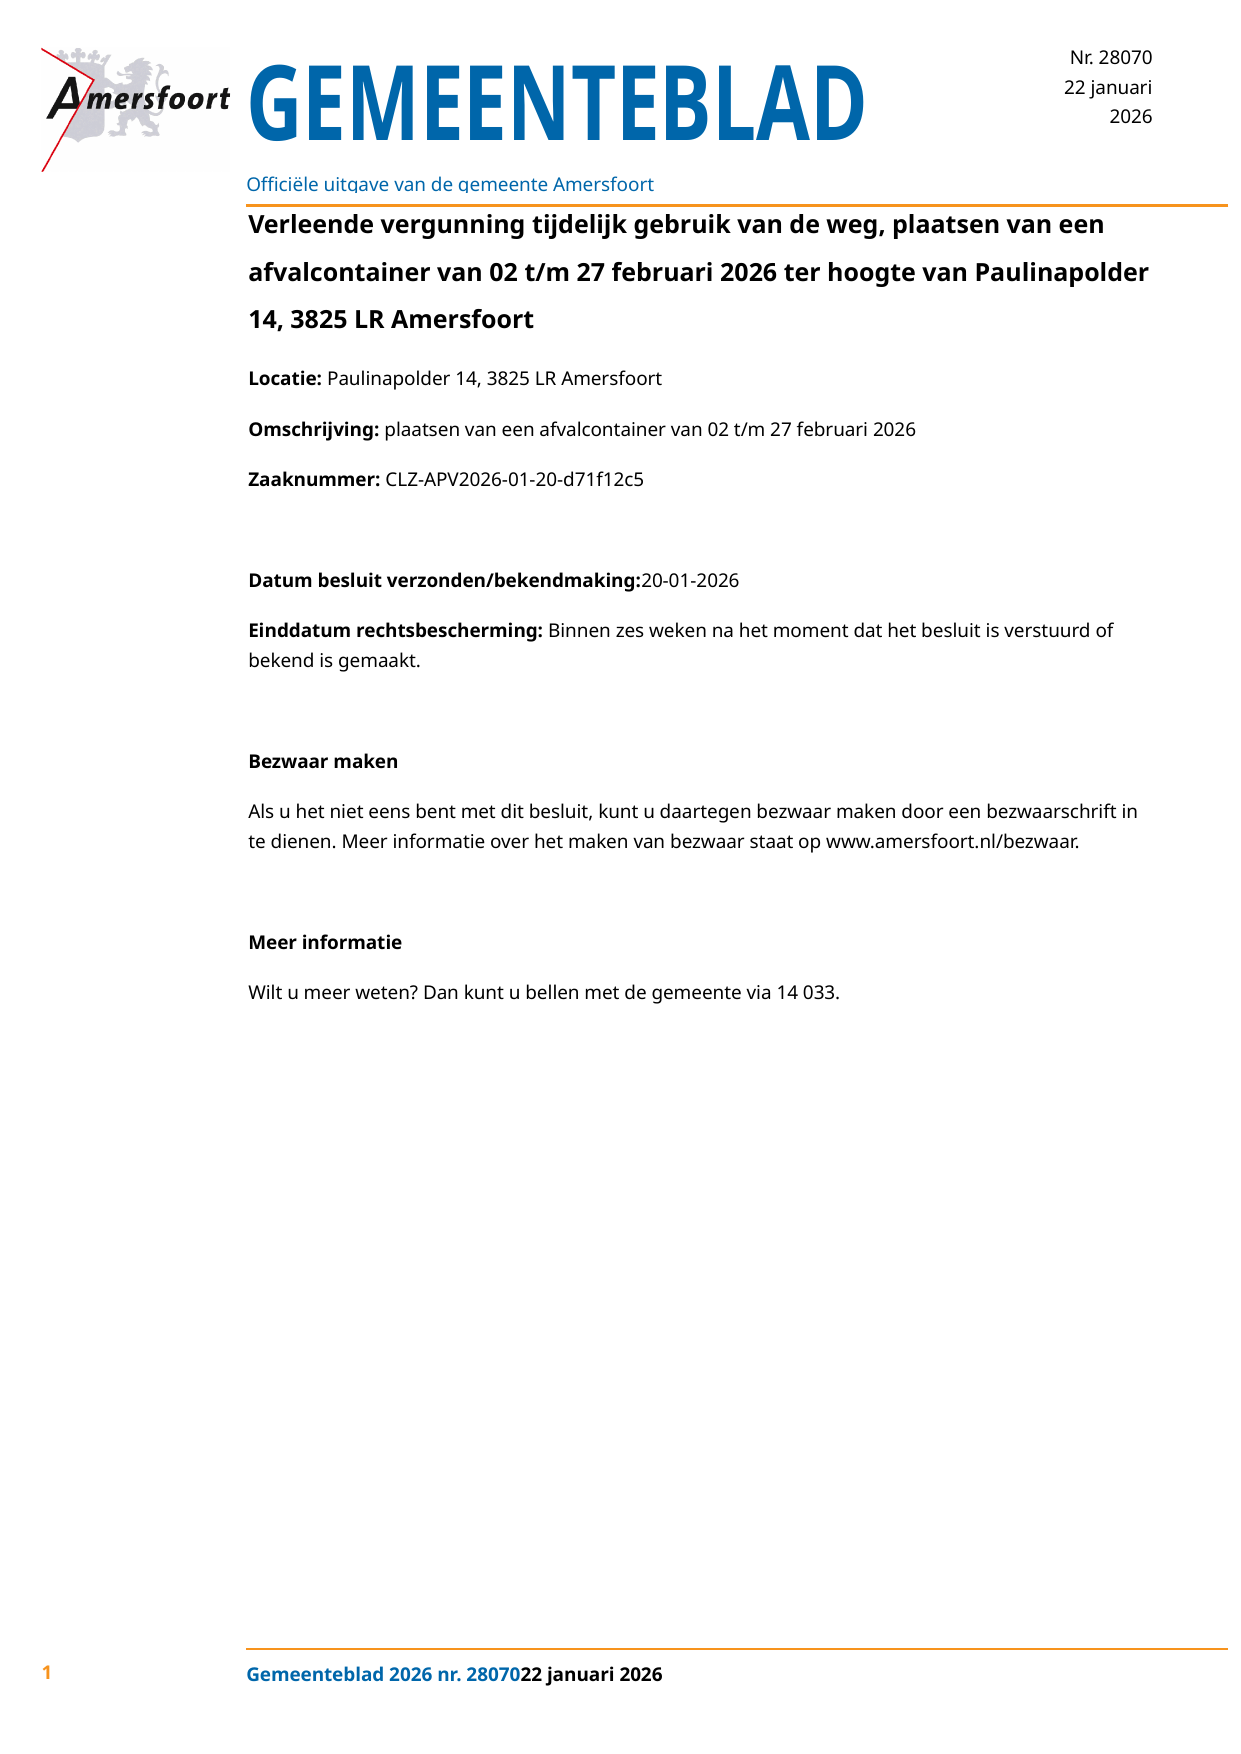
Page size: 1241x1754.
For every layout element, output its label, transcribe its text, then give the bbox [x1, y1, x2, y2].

text Als u het niet eens bent met dit besluit, kunt u daartegen bezwaar maken door een bezwaarschrift in te dienen. Meer informatie over het maken van bezwaar staat op www.amersfoort.nl/bezwaar. [248, 798, 1152, 854]
picture [41, 47, 231, 172]
text Datum besluit verzonden/bekendmaking:20-01-2026 [248, 567, 1152, 593]
text Locatie: Paulinapolder 14, 3825 LR Amersfoort [248, 366, 1152, 391]
text Wilt u meer weten? Dan kunt u bellen met de gemeente via 14 033. [248, 979, 1152, 1005]
text Omschrijving: plaatsen van een afvalcontainer van 02 t/m 27 februari 2026 [248, 416, 1152, 442]
text Verleende vergunning tijdelijk gebruik van de weg, plaatsen van een afvalcontainer van 02 t/m 27 februari 2026 ter hoogte van Paulinapolder 14, 3825 LR Amersfoort [248, 207, 1152, 336]
text Bezwaar maken [248, 748, 1152, 774]
text Zaaknummer: CLZ-APV2026-01-20-d71f12c5 [248, 466, 1152, 492]
text Meer informatie [248, 929, 1152, 954]
text Einddatum rechtsbescherming: Binnen zes weken na het moment dat het besluit is verstuurd of bekend is gemaakt. [248, 618, 1152, 673]
